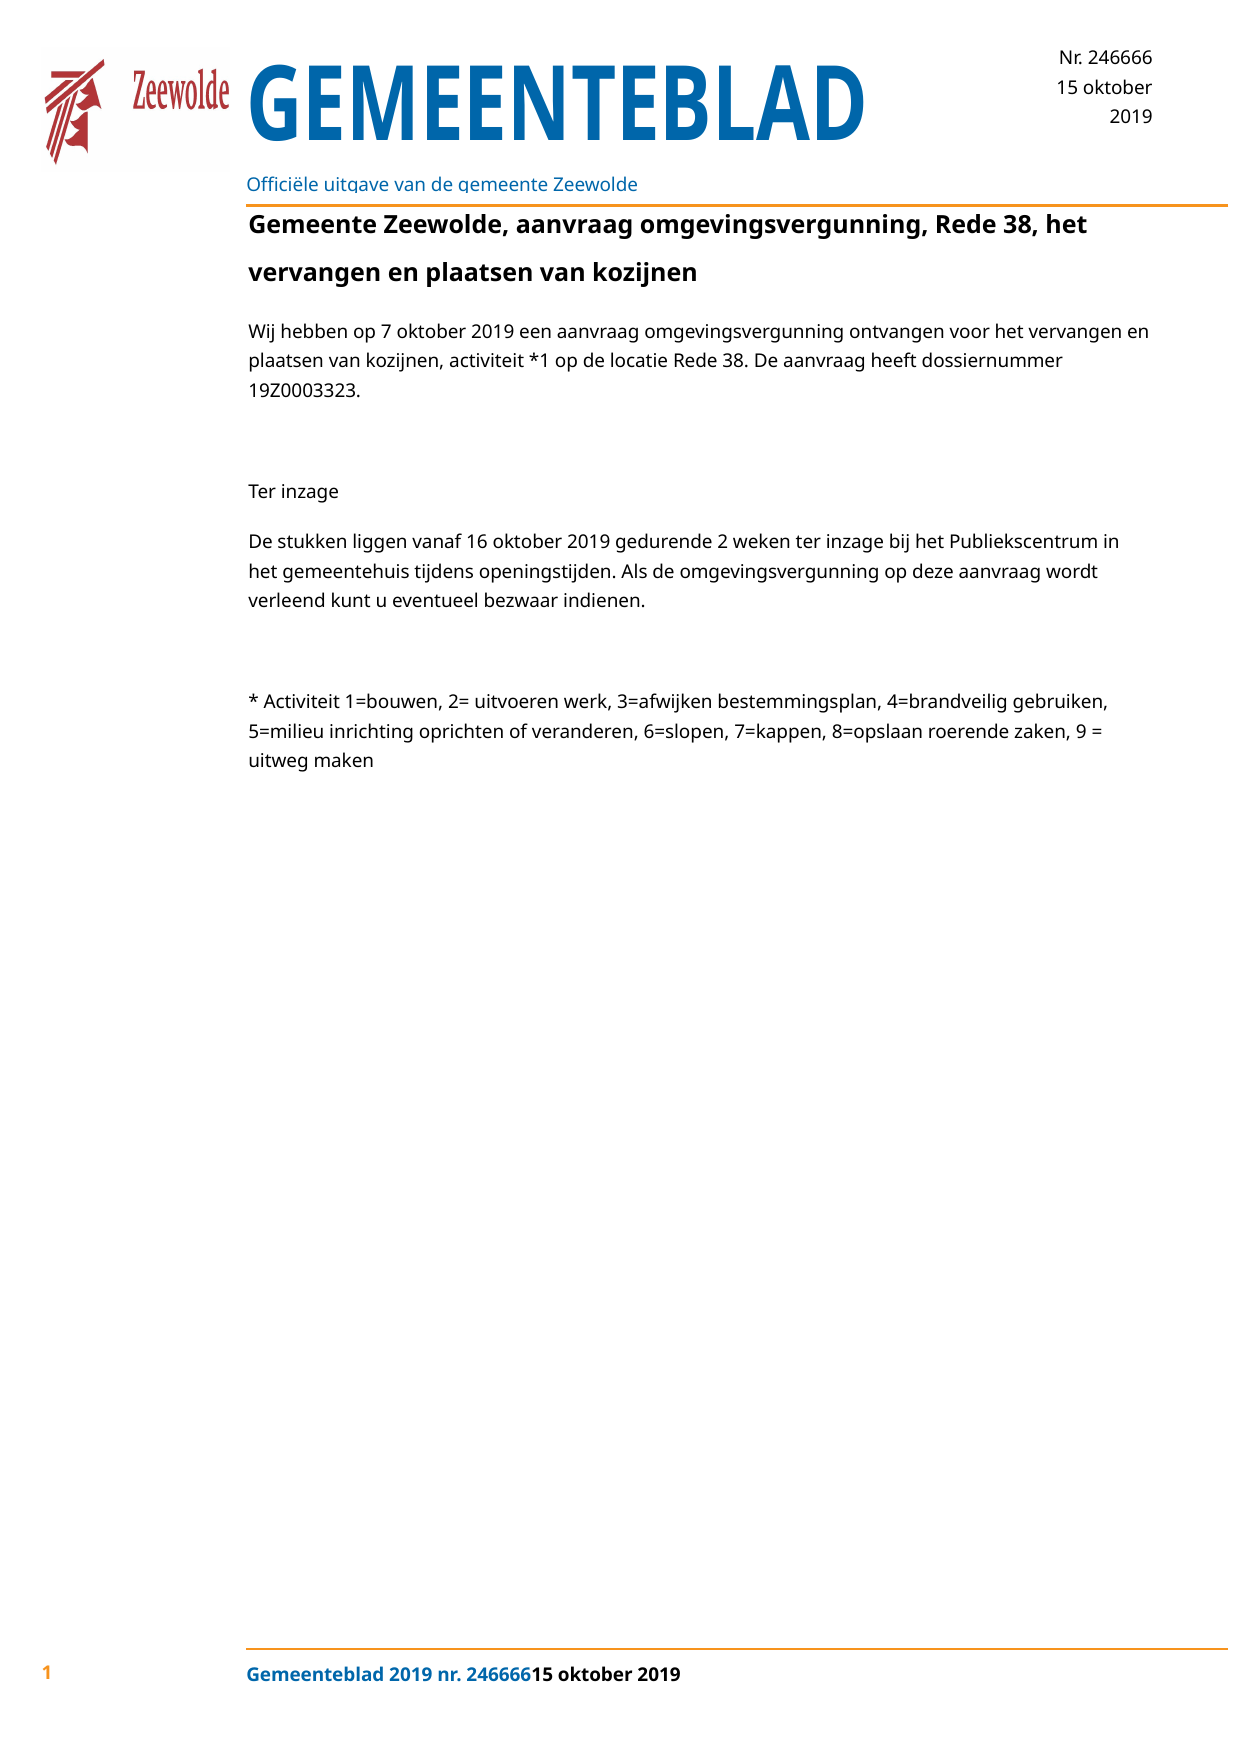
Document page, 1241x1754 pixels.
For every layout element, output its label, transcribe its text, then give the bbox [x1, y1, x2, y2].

text Wij hebben op 7 oktober 2019 een aanvraag omgevingsvergunning ontvangen voor het vervangen en plaatsen van kozijnen, activiteit *1 op de locatie Rede 38. De aanvraag heeft dossiernummer 19Z0003323. [248, 318, 1152, 403]
picture [41, 47, 231, 172]
text De stukken liggen vanaf 16 oktober 2019 gedurende 2 weken ter inzage bij het Publiekscentrum in het gemeentehuis tijdens openingstijden. Als de omgevingsvergunning op deze aanvraag wordt verleend kunt u eventueel bezwaar indienen. [248, 528, 1152, 613]
text Ter inzage [248, 478, 1152, 504]
text Gemeente Zeewolde, aanvraag omgevingsvergunning, Rede 38, het vervangen en plaatsen van kozijnen [248, 207, 1152, 288]
text * Activiteit 1=bouwen, 2= uitvoeren werk, 3=afwijken bestemmingsplan, 4=brandveilig gebruiken, 5=milieu inrichting oprichten of veranderen, 6=slopen, 7=kappen, 8=opslaan roerende zaken, 9 = uitweg maken [248, 688, 1152, 773]
